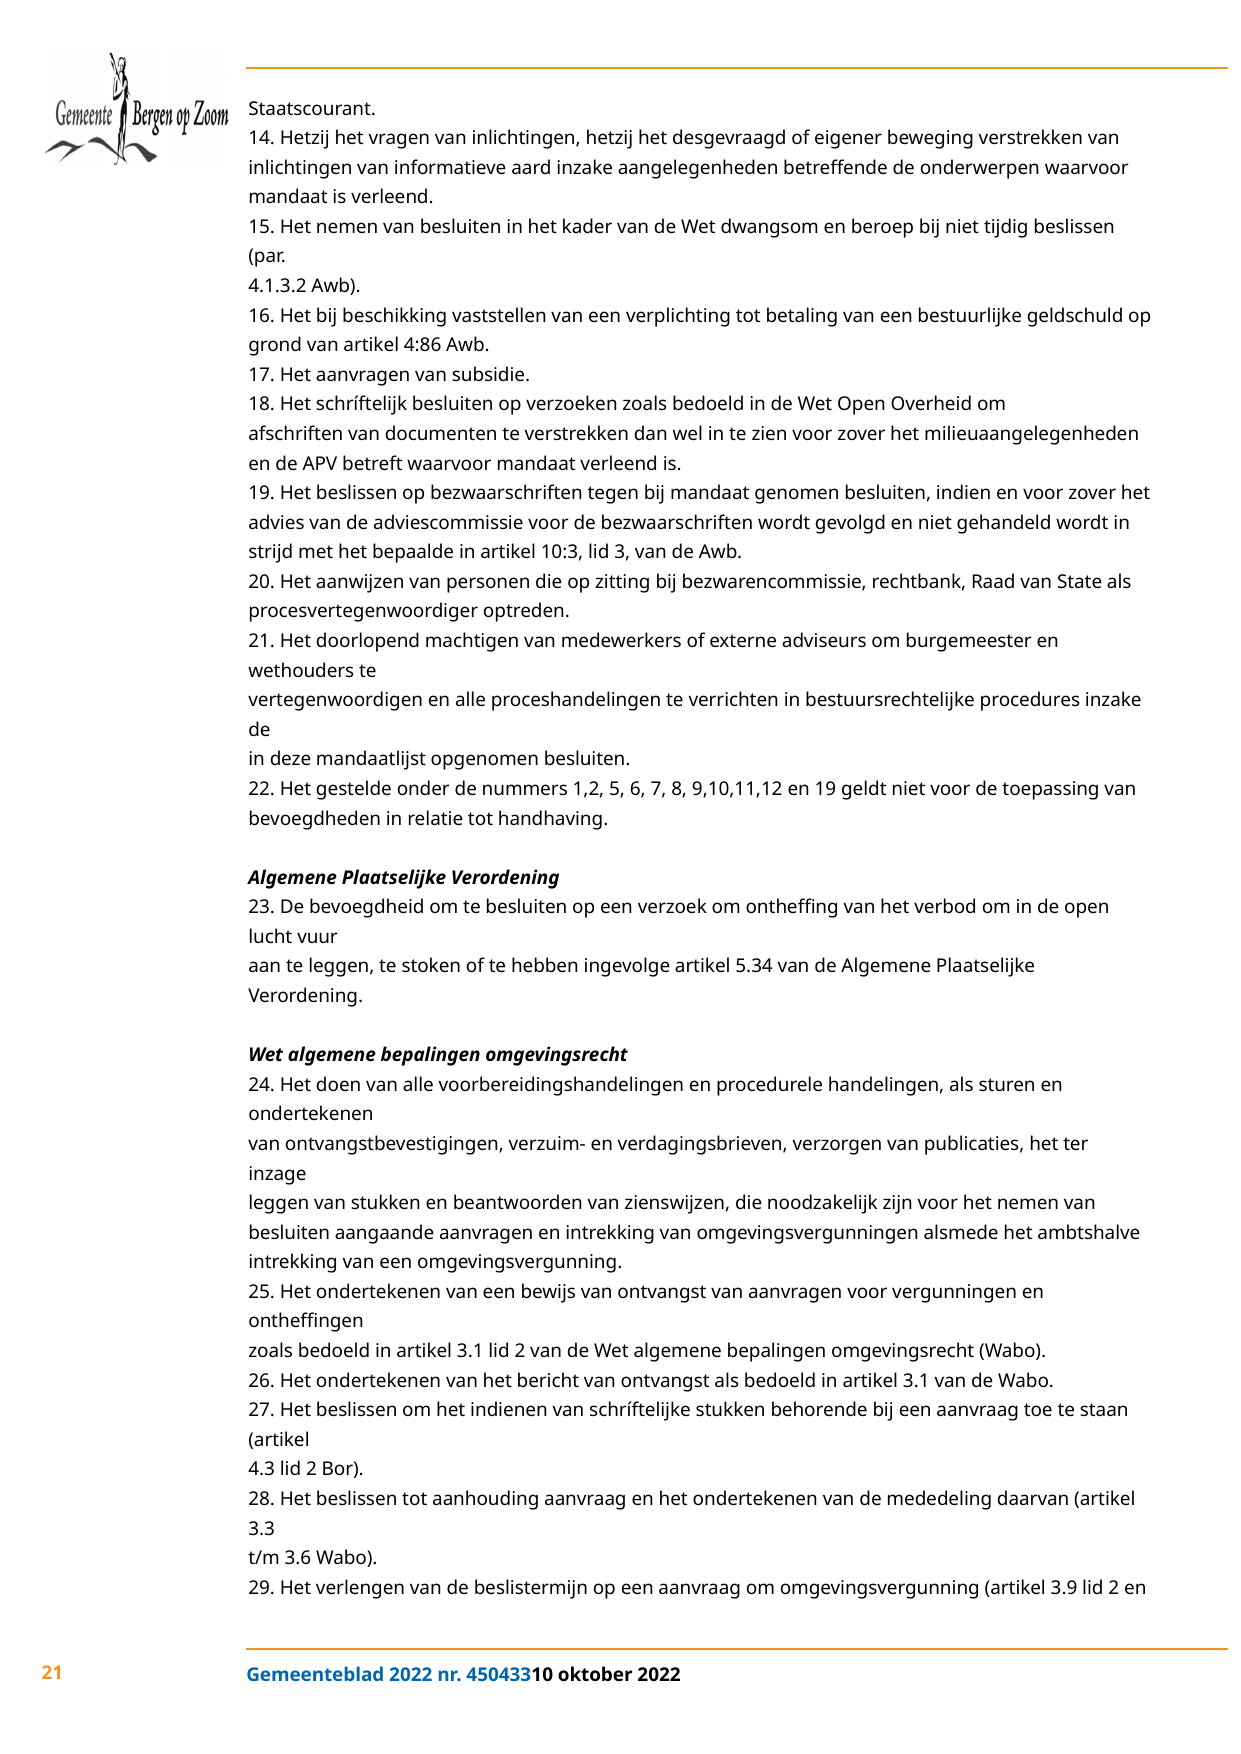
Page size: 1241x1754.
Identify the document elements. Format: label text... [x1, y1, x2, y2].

text 29. Het verlengen van de beslistermijn op een aanvraag om omgevingsvergunning (artikel 3.9 lid 2 en [248, 1574, 1152, 1600]
text van ontvangstbevestigingen, verzuim- en verdagingsbrieven, verzorgen van publicaties, het ter inzage [248, 1130, 1152, 1186]
text 17. Het aanvragen van subsidie. [248, 361, 1152, 387]
text 21. Het doorlopend machtigen van medewerkers of externe adviseurs om burgemeester en wethouders te [248, 627, 1152, 683]
text procesvertegenwoordiger optreden. [248, 598, 1152, 623]
text zoals bedoeld in artikel 3.1 lid 2 van de Wet algemene bepalingen omgevingsrecht (Wabo). [248, 1337, 1152, 1363]
text 4.1.3.2 Awb). [248, 272, 1152, 298]
text Staatscourant. [248, 95, 1152, 121]
text Wet algemene bepalingen omgevingsrecht [248, 1041, 1152, 1067]
text mandaat is verleend. [248, 183, 1152, 209]
text besluiten aangaande aanvragen en intrekking van omgevingsvergunningen alsmede het ambtshalve [248, 1219, 1152, 1245]
text 18. Het schríftelijk besluiten op verzoeken zoals bedoeld in de Wet Open Overheid om [248, 391, 1152, 416]
text strijd met het bepaalde in artikel 10:3, lid 3, van de Awb. [248, 538, 1152, 564]
text 19. Het beslissen op bezwaarschriften tegen bij mandaat genomen besluiten, indien en voor zover het [248, 479, 1152, 505]
text 24. Het doen van alle voorbereidingshandelingen en procedurele handelingen, als sturen en ondertekenen [248, 1071, 1152, 1126]
text 25. Het ondertekenen van een bewijs van ontvangst van aanvragen voor vergunningen en ontheffingen [248, 1278, 1152, 1333]
text aan te leggen, te stoken of te hebben ingevolge artikel 5.34 van de Algemene Plaatselijke Verordening. [248, 953, 1152, 1008]
text afschriften van documenten te verstrekken dan wel in te zien voor zover het milieuaangelegenheden en de APV betreft waarvoor mandaat verleend is. [248, 420, 1152, 476]
text grond van artikel 4:86 Awb. [248, 331, 1152, 357]
text leggen van stukken en beantwoorden van zienswijzen, die noodzakelijk zijn voor het nemen van [248, 1189, 1152, 1215]
text in deze mandaatlijst opgenomen besluiten. [248, 746, 1152, 771]
text 22. Het gestelde onder de nummers 1,2, 5, 6, 7, 8, 9,10,11,12 en 19 geldt niet voor de toepassing van [248, 775, 1152, 801]
text 23. De bevoegdheid om te besluiten op een verzoek om ontheffing van het verbod om in de open lucht vuur [248, 893, 1152, 949]
text Algemene Plaatselijke Verordening [248, 864, 1152, 890]
text 20. Het aanwijzen van personen die op zitting bij bezwarencommissie, rechtbank, Raad van State als [248, 568, 1152, 594]
text bevoegdheden in relatie tot handhaving. [248, 805, 1152, 831]
text vertegenwoordigen en alle proceshandelingen te verrichten in bestuursrechtelijke procedures inzake de [248, 686, 1152, 742]
text 26. Het ondertekenen van het bericht van ontvangst als bedoeld in artikel 3.1 van de Wabo. [248, 1367, 1152, 1393]
text 15. Het nemen van besluiten in het kader van de Wet dwangsom en beroep bij niet tijdig beslissen (par. [248, 213, 1152, 268]
text inlichtingen van informatieve aard inzake aangelegenheden betreffende de onderwerpen waarvoor [248, 154, 1152, 180]
text 14. Hetzij het vragen van inlichtingen, hetzij het desgevraagd of eigener beweging verstrekken van [248, 124, 1152, 150]
text 16. Het bij beschikking vaststellen van een verplichting tot betaling van een bestuurlijke geldschuld op [248, 302, 1152, 328]
text 28. Het beslissen tot aanhouding aanvraag en het ondertekenen van de mededeling daarvan (artikel 3.3 [248, 1485, 1152, 1541]
text 27. Het beslissen om het indienen van schríftelijke stukken behorende bij een aanvraag toe te staan (artikel [248, 1396, 1152, 1452]
text advies van de adviescommissie voor de bezwaarschriften wordt gevolgd en niet gehandeld wordt in [248, 509, 1152, 535]
picture [41, 47, 231, 172]
text 4.3 lid 2 Bor). [248, 1456, 1152, 1481]
text t/m 3.6 Wabo). [248, 1544, 1152, 1570]
text intrekking van een omgevingsvergunning. [248, 1248, 1152, 1274]
